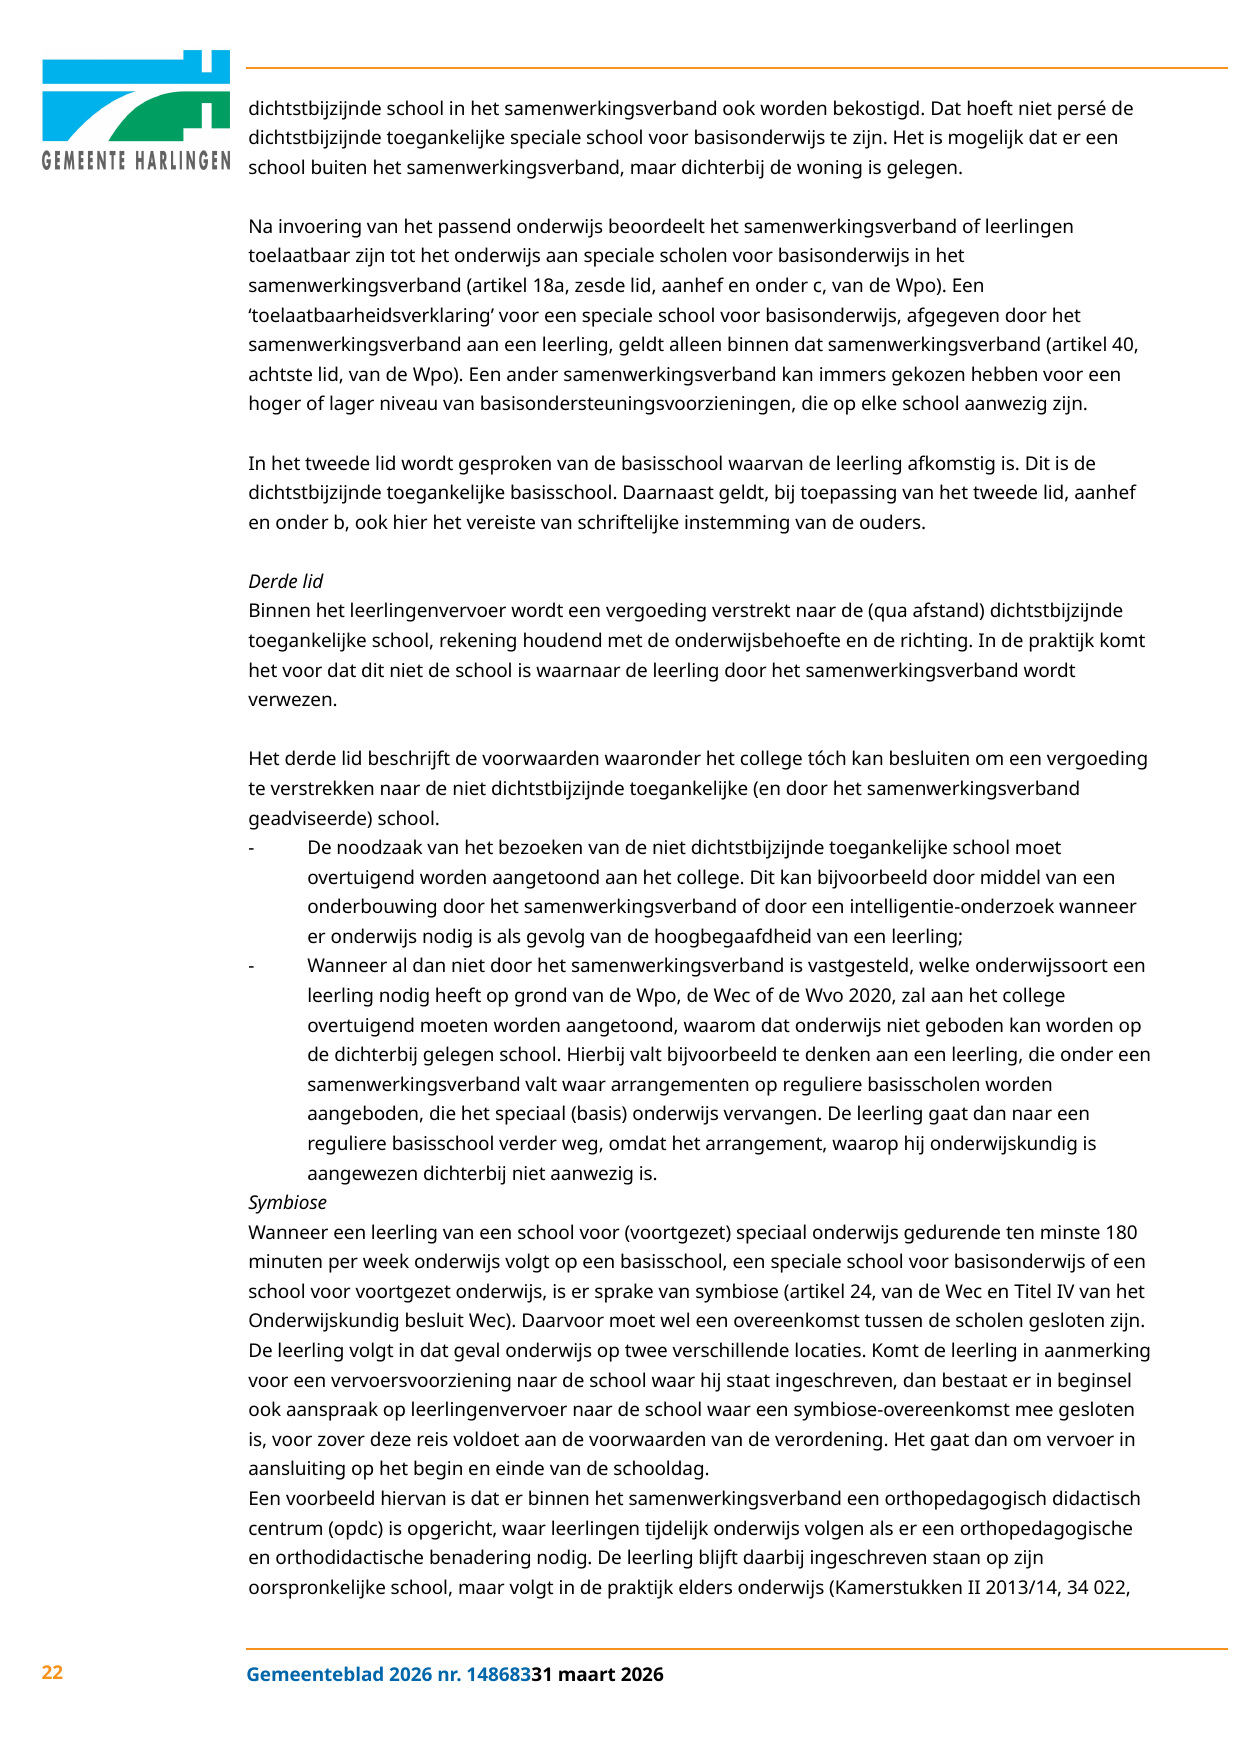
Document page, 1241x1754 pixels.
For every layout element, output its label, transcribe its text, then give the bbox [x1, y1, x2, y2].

list De noodzaak van het bezoeken van de niet dichtstbijzijnde toegankelijke school moet overtuigend worden aangetoond aan het college. Dit kan bijvoorbeeld door middel van een onderbouwing door het samenwerkingsverband of door een intelligentie-onderzoek wanneer er onderwijs nodig is als gevolg van de hoogbegaafdheid van een leerling; [248, 834, 1152, 949]
text In het tweede lid wordt gesproken van de basisschool waarvan de leerling afkomstig is. Dit is de dichtstbijzijnde toegankelijke basisschool. Daarnaast geldt, bij toepassing van het tweede lid, aanhef en onder b, ook hier het vereiste van schriftelijke instemming van de ouders. [248, 450, 1152, 535]
text Het derde lid beschrijft de voorwaarden waaronder het college tóch kan besluiten om een vergoeding te verstrekken naar de niet dichtstbijzijnde toegankelijke (en door het samenwerkingsverband geadviseerde) school. [248, 746, 1152, 831]
text Symbiose [248, 1189, 1152, 1215]
text Wanneer een leerling van een school voor (voortgezet) speciaal onderwijs gedurende ten minste 180 minuten per week onderwijs volgt op een basisschool, een speciale school voor basisonderwijs of een school voor voortgezet onderwijs, is er sprake van symbiose (artikel 24, van de Wec en Titel IV van het Onderwijskundig besluit Wec). Daarvoor moet wel een overeenkomst tussen de scholen gesloten zijn. De leerling volgt in dat geval onderwijs op twee verschillende locaties. Komt de leerling in aanmerking voor een vervoersvoorziening naar de school waar hij staat ingeschreven, dan bestaat er in beginsel ook aanspraak op leerlingenvervoer naar de school waar een symbiose-overeenkomst mee gesloten is, voor zover deze reis voldoet aan de voorwaarden van de verordening. Het gaat dan om vervoer in aansluiting op het begin en einde van de schooldag. [248, 1219, 1152, 1481]
picture [41, 47, 231, 172]
text Na invoering van het passend onderwijs beoordeelt het samenwerkingsverband of leerlingen toelaatbaar zijn tot het onderwijs aan speciale scholen voor basisonderwijs in het samenwerkingsverband (artikel 18a, zesde lid, aanhef en onder c, van de Wpo). Een ‘toelaatbaarheidsverklaring’ voor een speciale school voor basisonderwijs, afgegeven door het samenwerkingsverband aan een leerling, geldt alleen binnen dat samenwerkingsverband (artikel 40, achtste lid, van de Wpo). Een ander samenwerkingsverband kan immers gekozen hebben voor een hoger of lager niveau van basisondersteuningsvoorzieningen, die op elke school aanwezig zijn. [248, 213, 1152, 416]
text Een voorbeeld hiervan is dat er binnen het samenwerkingsverband een orthopedagogisch didactisch centrum (opdc) is opgericht, waar leerlingen tijdelijk onderwijs volgen als er een orthopedagogische en orthodidactische benadering nodig. De leerling blijft daarbij ingeschreven staan op zijn oorspronkelijke school, maar volgt in de praktijk elders onderwijs (Kamerstukken II 2013/14, 34 022, [248, 1485, 1152, 1600]
text Binnen het leerlingenvervoer wordt een vergoeding verstrekt naar de (qua afstand) dichtstbijzijnde toegankelijke school, rekening houdend met de onderwijsbehoefte en de richting. In de praktijk komt het voor dat dit niet de school is waarnaar de leerling door het samenwerkingsverband wordt verwezen. [248, 598, 1152, 712]
text Derde lid [248, 568, 1152, 594]
list Wanneer al dan niet door het samenwerkingsverband is vastgesteld, welke onderwijssoort een leerling nodig heeft op grond van de Wpo, de Wec of de Wvo 2020, zal aan het college overtuigend moeten worden aangetoond, waarom dat onderwijs niet geboden kan worden op de dichterbij gelegen school. Hierbij valt bijvoorbeeld te denken aan een leerling, die onder een samenwerkingsverband valt waar arrangementen op reguliere basisscholen worden aangeboden, die het speciaal (basis) onderwijs vervangen. De leerling gaat dan naar een reguliere basisschool verder weg, omdat het arrangement, waarop hij onderwijskundig is aangewezen dichterbij niet aanwezig is. [248, 953, 1152, 1186]
text dichtstbijzijnde school in het samenwerkingsverband ook worden bekostigd. Dat hoeft niet persé de dichtstbijzijnde toegankelijke speciale school voor basisonderwijs te zijn. Het is mogelijk dat er een school buiten het samenwerkingsverband, maar dichterbij de woning is gelegen. [248, 95, 1152, 180]
